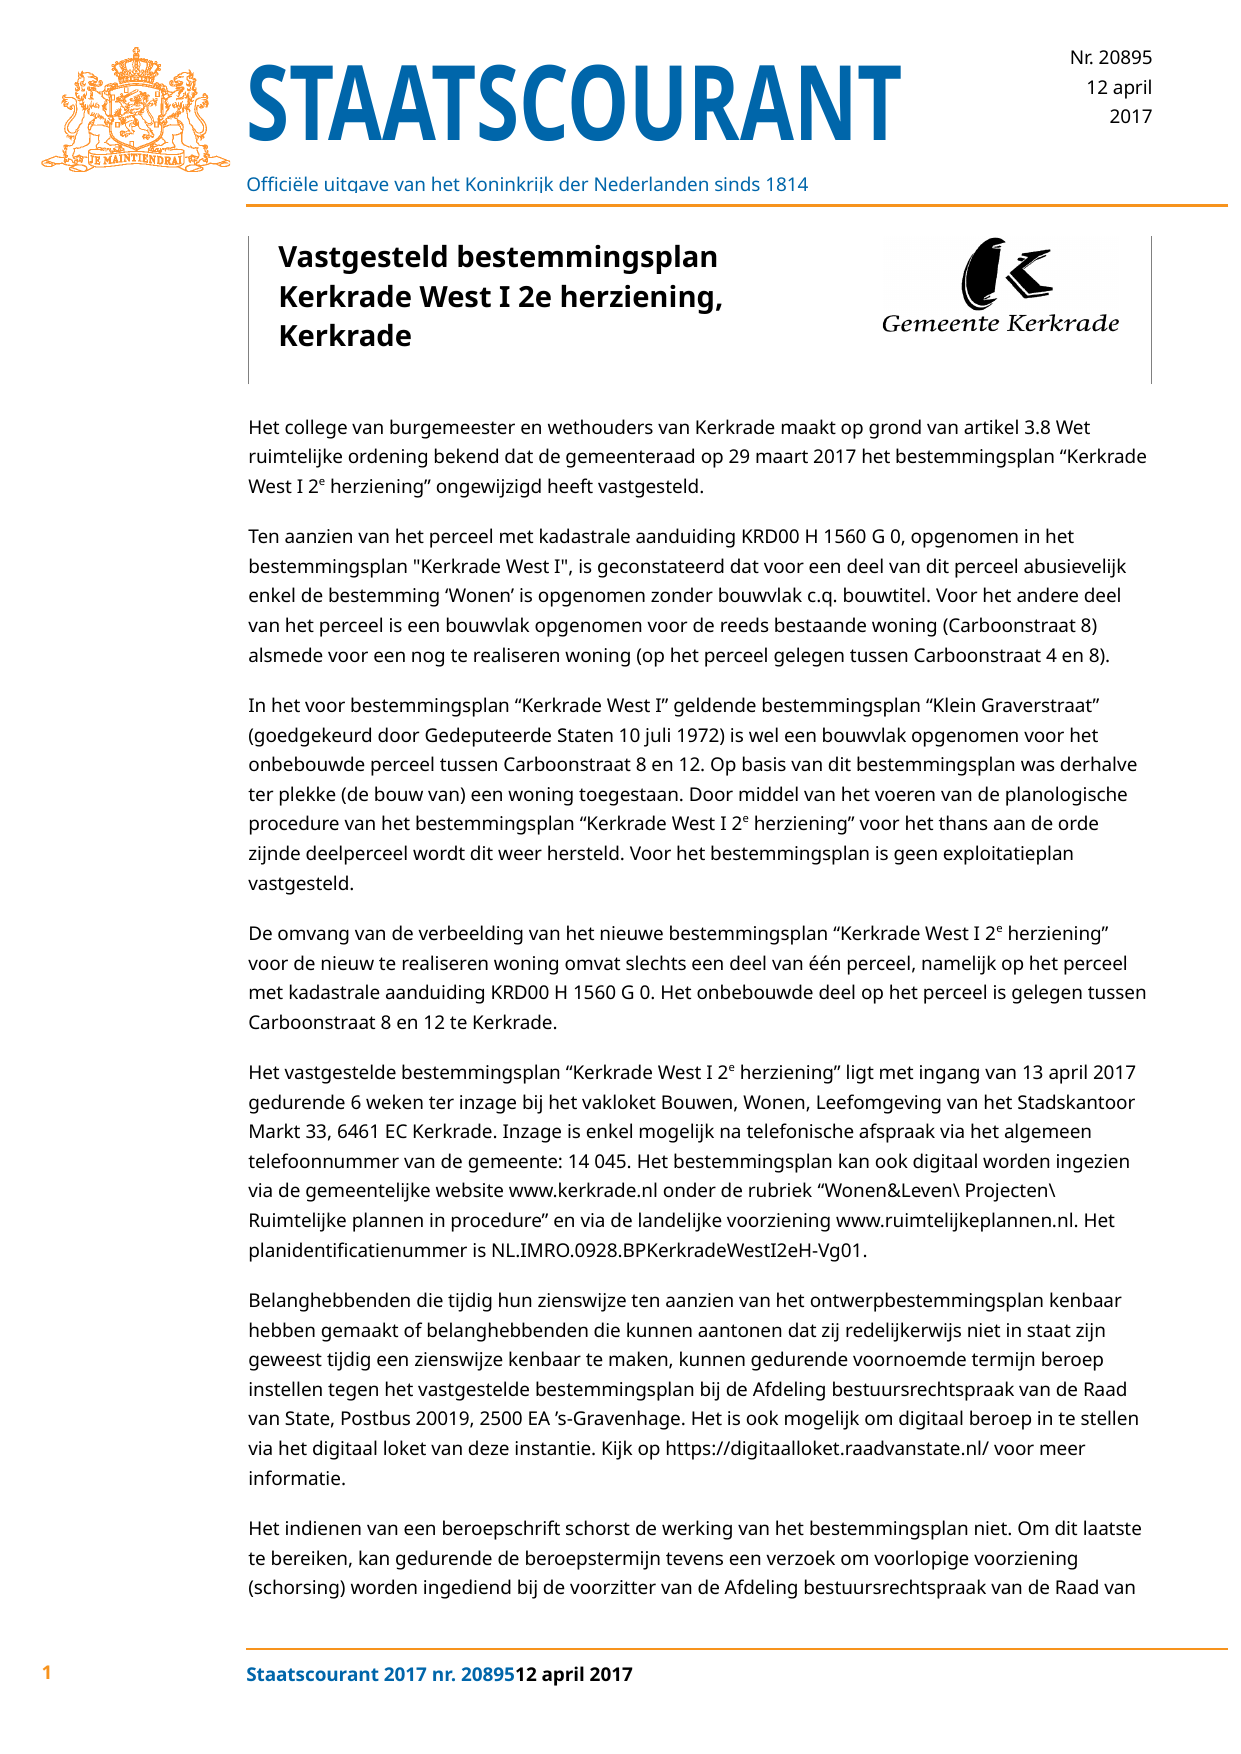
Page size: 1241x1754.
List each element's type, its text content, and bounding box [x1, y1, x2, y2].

text Ten aanzien van het perceel met kadastrale aanduiding KRD00 H 1560 G 0, opgenomen in het bestemmingsplan "Kerkrade West I", is geconstateerd dat voor een deel van dit perceel abusievelijk enkel de bestemming ‘Wonen’ is opgenomen zonder bouwvlak c.q. bouwtitel. Voor het andere deel van het perceel is een bouwvlak opgenomen voor de reeds bestaande woning (Carboonstraat 8) alsmede voor een nog te realiseren woning (op het perceel gelegen tussen Carboonstraat 4 en 8). [248, 523, 1152, 668]
table_header [850, 236, 1151, 384]
text Het indienen van een beroepschrift schorst de werking van het bestemmingsplan niet. Om dit laatste te bereiken, kan gedurende de beroepstermijn tevens een verzoek om voorlopige voorziening (schorsing) worden ingediend bij de voorzitter van de Afdeling bestuursrechtspraak van de Raad van [248, 1515, 1152, 1600]
text In het voor bestemmingsplan “Kerkrade West I” geldende bestemmingsplan “Klein Graverstraat” (goedgekeurd door Gedeputeerde Staten 10 juli 1972) is wel een bouwvlak opgenomen voor het onbebouwde perceel tussen Carboonstraat 8 en 12. Op basis van dit bestemmingsplan was derhalve ter plekke (de bouw van) een woning toegestaan. Door middel van het voeren van de planologische procedure van het bestemmingsplan “Kerkrade West I 2e herziening” voor het thans aan de orde zijnde deelperceel wordt dit weer hersteld. Voor het bestemmingsplan is geen exploitatieplan vastgesteld. [248, 692, 1152, 896]
text Het vastgestelde bestemmingsplan “Kerkrade West I 2e herziening” ligt met ingang van 13 april 2017 gedurende 6 weken ter inzage bij het vakloket Bouwen, Wonen, Leefomgeving van het Stadskantoor Markt 33, 6461 EC Kerkrade. Inzage is enkel mogelijk na telefonische afspraak via het algemeen telefoonnummer van de gemeente: 14 045. Het bestemmingsplan kan ook digitaal worden ingezien via de gemeentelijke website www.kerkrade.nl onder de rubriek “Wonen&Leven\ Projecten\ Ruimtelijke plannen in procedure” en via de landelijke voorziening www.ruimtelijkeplannen.nl. Het planidentificatienummer is NL.IMRO.0928.BPKerkradeWestI2eH-Vg01. [248, 1059, 1152, 1263]
table_header Vastgesteld bestemmingsplan Kerkrade West I 2e herziening, Kerkrade [249, 236, 850, 384]
text Het college van burgemeester en wethouders van Kerkrade maakt op grond van artikel 3.8 Wet ruimtelijke ordening bekend dat de gemeenteraad op 29 maart 2017 het bestemmingsplan “Kerkrade West I 2e herziening” ongewijzigd heeft vastgesteld. [248, 414, 1152, 499]
text Belanghebbenden die tijdig hun zienswijze ten aanzien van het ontwerpbestemmingsplan kenbaar hebben gemaakt of belanghebbenden die kunnen aantonen dat zij redelijkerwijs niet in staat zijn geweest tijdig een zienswijze kenbaar te maken, kunnen gedurende voornoemde termijn beroep instellen tegen het vastgestelde bestemmingsplan bij de Afdeling bestuursrechtspraak van de Raad van State, Postbus 20019, 2500 EA ’s-Gravenhage. Het is ook mogelijk om digitaal beroep in te stellen via het digitaal loket van deze instantie. Kijk op https://digitaalloket.raadvanstate.nl/ voor meer informatie. [248, 1287, 1152, 1491]
picture [41, 47, 231, 172]
text De omvang van de verbeelding van het nieuwe bestemmingsplan “Kerkrade West I 2e herziening” voor de nieuw te realiseren woning omvat slechts een deel van één perceel, namelijk op het perceel met kadastrale aanduiding KRD00 H 1560 G 0. Het onbebouwde deel op het perceel is gelegen tussen Carboonstraat 8 en 12 te Kerkrade. [248, 920, 1152, 1035]
picture [882, 236, 1119, 332]
